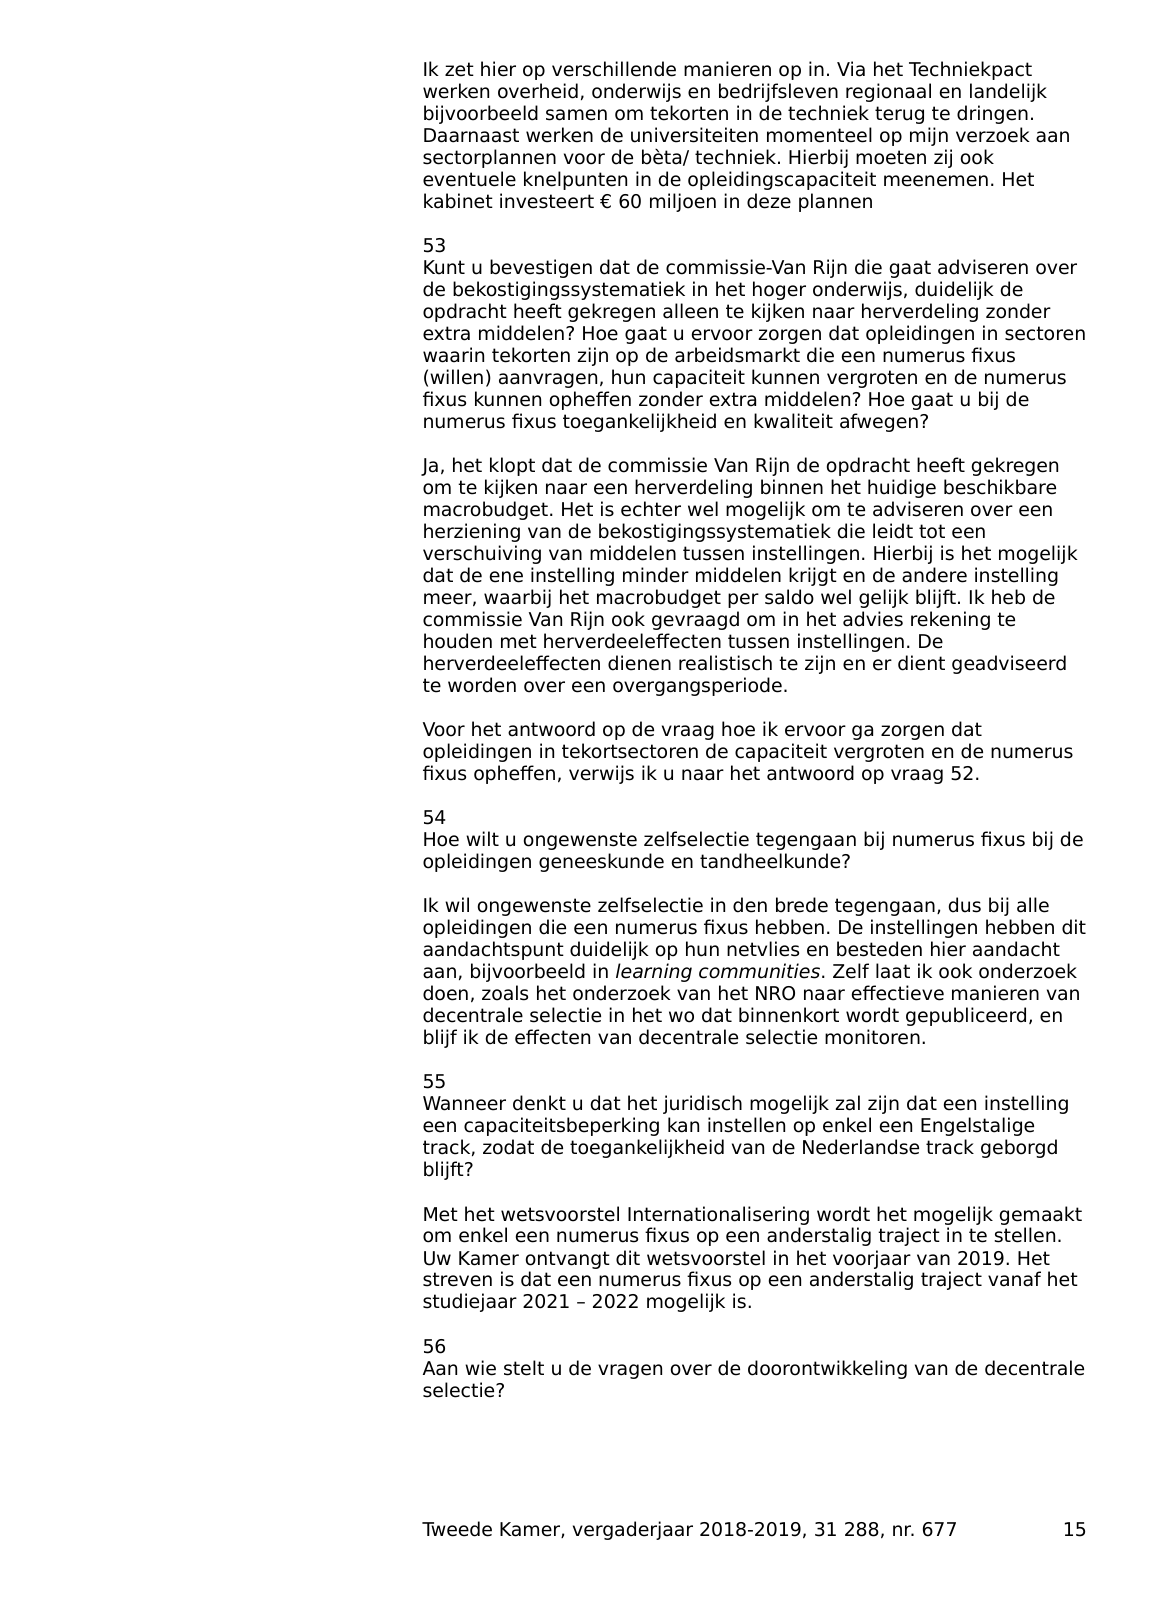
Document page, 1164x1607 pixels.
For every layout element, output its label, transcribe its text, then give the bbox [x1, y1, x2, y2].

text Aan wie stelt u de vragen over de doorontwikkeling van de decentrale selectie? [422, 1357, 1087, 1401]
text 54 [422, 807, 1087, 829]
text Wanneer denkt u dat het juridisch mogelijk zal zijn dat een instelling een capaciteitsbeperking kan instellen op enkel een Engelstalige track, zodat de toegankelijkheid van de Nederlandse track geborgd blijft? [422, 1093, 1087, 1181]
text Ik zet hier op verschillende manieren op in. Via het Techniekpact werken overheid, onderwijs en bedrijfsleven regionaal en landelijk bijvoorbeeld samen om tekorten in de techniek terug te dringen. Daarnaast werken de universiteiten momenteel op mijn verzoek aan sectorplannen voor de bèta/ techniek. Hierbij moeten zij ook eventuele knelpunten in de opleidingscapaciteit meenemen. Het kabinet investeert € 60 miljoen in deze plannen [422, 59, 1087, 213]
text Met het wetsvoorstel Internationalisering wordt het mogelijk gemaakt om enkel een numerus fixus op een anderstalig traject in te stellen. Uw Kamer ontvangt dit wetsvoorstel in het voorjaar van 2019. Het streven is dat een numerus fixus op een anderstalig traject vanaf het studiejaar 2021 – 2022 mogelijk is. [422, 1203, 1087, 1313]
text 56 [422, 1336, 1087, 1357]
text Hoe wilt u ongewenste zelfselectie tegengaan bij numerus fixus bij de opleidingen geneeskunde en tandheelkunde? [422, 829, 1087, 873]
text 55 [422, 1071, 1087, 1093]
text Kunt u bevestigen dat de commissie-Van Rijn die gaat adviseren over de bekostigingssystematiek in het hoger onderwijs, duidelijk de opdracht heeft gekregen alleen te kijken naar herverdeling zonder extra middelen? Hoe gaat u ervoor zorgen dat opleidingen in sectoren waarin tekorten zijn op de arbeidsmarkt die een numerus fixus (willen) aanvragen, hun capaciteit kunnen vergroten en de numerus fixus kunnen opheffen zonder extra middelen? Hoe gaat u bij de numerus fixus toegankelijkheid en kwaliteit afwegen? [422, 257, 1087, 433]
text Ja, het klopt dat de commissie Van Rijn de opdracht heeft gekregen om te kijken naar een herverdeling binnen het huidige beschikbare macrobudget. Het is echter wel mogelijk om te adviseren over een herziening van de bekostigingssystematiek die leidt tot een verschuiving van middelen tussen instellingen. Hierbij is het mogelijk dat de ene instelling minder middelen krijgt en de andere instelling meer, waarbij het macrobudget per saldo wel gelijk blijft. Ik heb de commissie Van Rijn ook gevraagd om in het advies rekening te houden met herverdeeleffecten tussen instellingen. De herverdeeleffecten dienen realistisch te zijn en er dient geadviseerd te worden over een overgangsperiode. [422, 455, 1087, 697]
text Ik wil ongewenste zelfselectie in den brede tegengaan, dus bij alle opleidingen die een numerus fixus hebben. De instellingen hebben dit aandachtspunt duidelijk op hun netvlies en besteden hier aandacht aan, bijvoorbeeld in learning communities. Zelf laat ik ook onderzoek doen, zoals het onderzoek van het NRO naar effectieve manieren van decentrale selectie in het wo dat binnenkort wordt gepubliceerd, en blijf ik de effecten van decentrale selectie monitoren. [422, 895, 1087, 1049]
text 53 [422, 235, 1087, 257]
text Voor het antwoord op de vraag hoe ik ervoor ga zorgen dat opleidingen in tekortsectoren de capaciteit vergroten en de numerus fixus opheffen, verwijs ik u naar het antwoord op vraag 52. [422, 719, 1087, 785]
